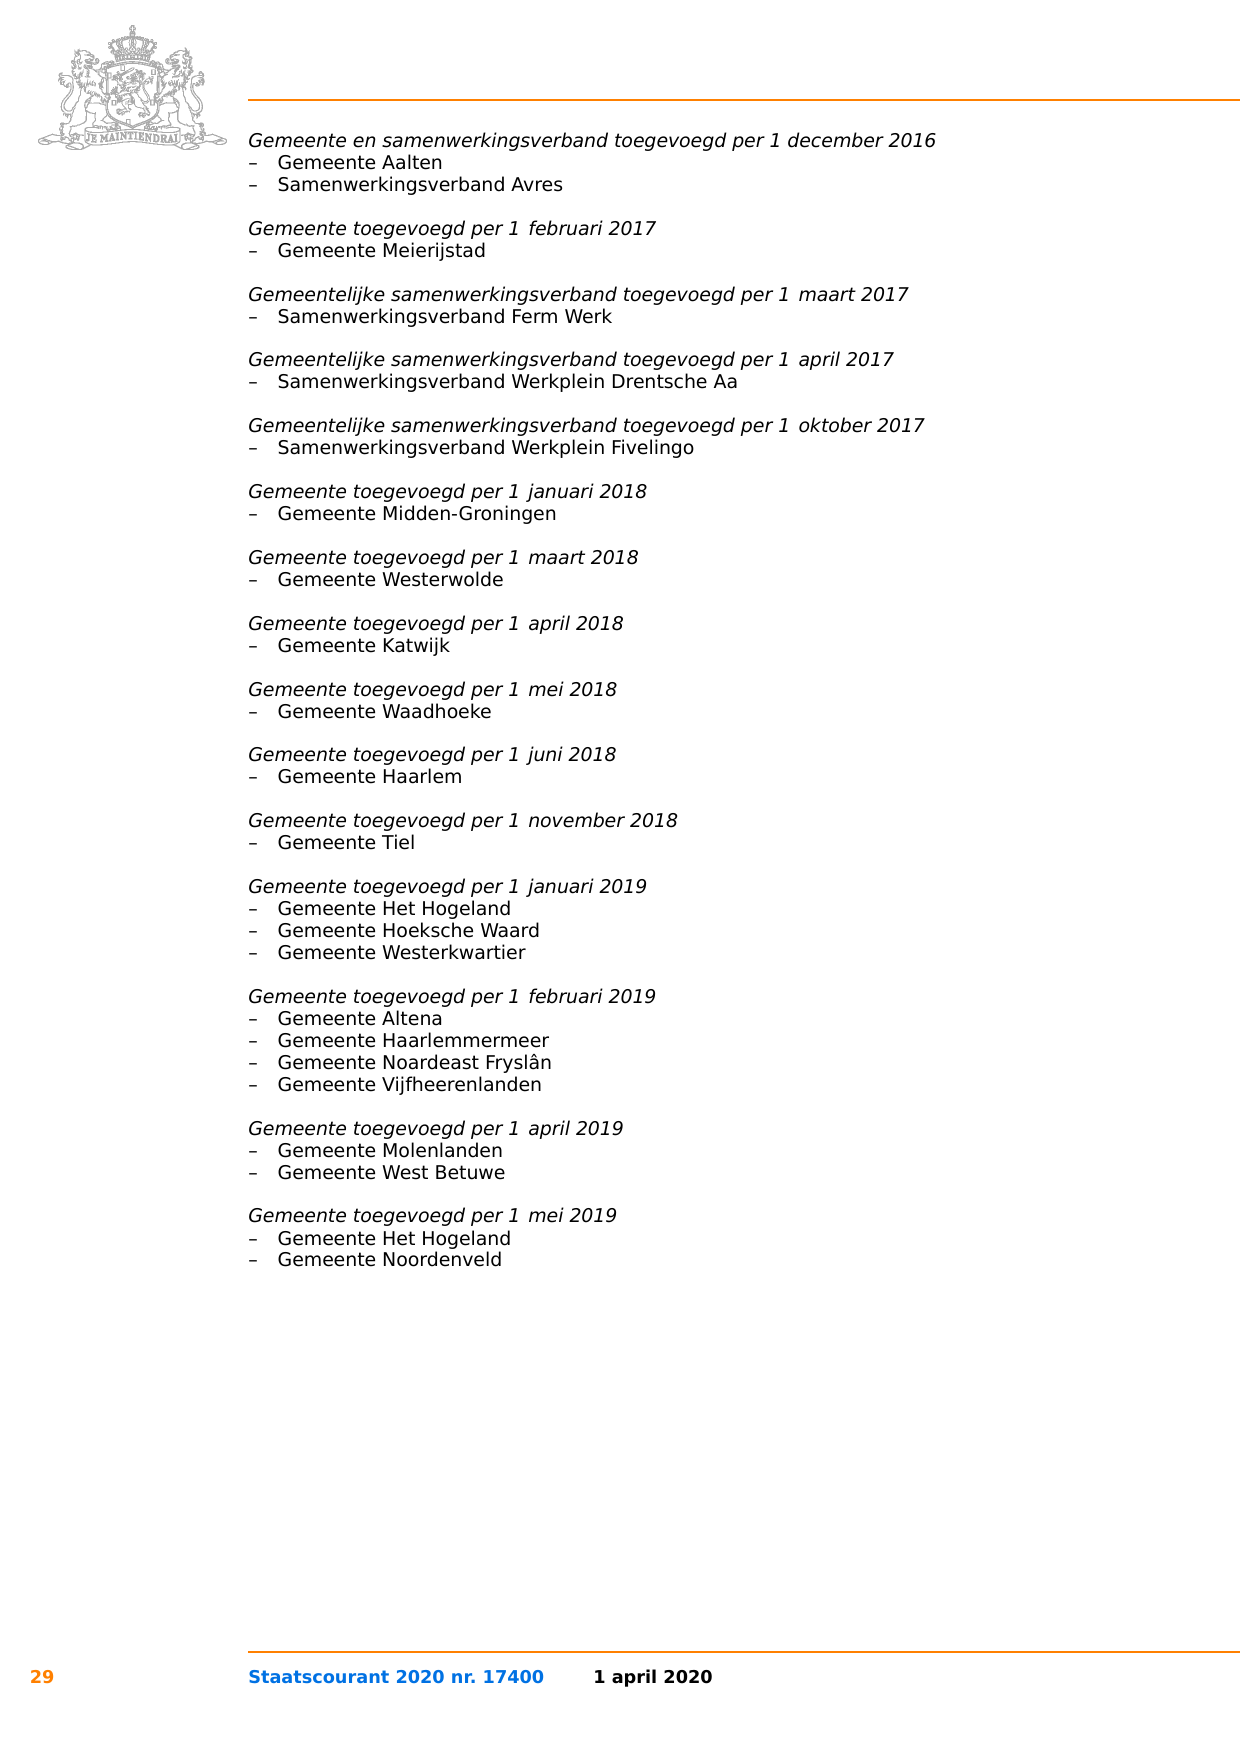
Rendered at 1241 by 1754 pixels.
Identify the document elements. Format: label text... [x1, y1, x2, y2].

text – Gemeente Altena [248, 1008, 1163, 1030]
text Gemeente toegevoegd per 1 maart 2018 [248, 547, 1163, 569]
text Gemeente toegevoegd per 1 april 2019 [248, 1118, 1163, 1139]
text – Gemeente Het Hogeland [248, 898, 1163, 920]
text Gemeente toegevoegd per 1 januari 2019 [248, 876, 1163, 898]
text – Gemeente Het Hogeland [248, 1227, 1163, 1249]
text Gemeente toegevoegd per 1 mei 2018 [248, 678, 1163, 701]
text – Gemeente Noardeast Fryslân [248, 1052, 1163, 1074]
text – Gemeente Tiel [248, 832, 1163, 854]
text Gemeentelijke samenwerkingsverband toegevoegd per 1 maart 2017 [248, 283, 1163, 306]
text – Gemeente Westerwolde [248, 569, 1163, 591]
text – Samenwerkingsverband Avres [248, 174, 1163, 196]
text – Gemeente Aalten [248, 152, 1163, 174]
text – Gemeente Haarlemmermeer [248, 1030, 1163, 1052]
text – Samenwerkingsverband Werkplein Drentsche Aa [248, 371, 1163, 393]
text Gemeente toegevoegd per 1 januari 2018 [248, 481, 1163, 503]
text Gemeente en samenwerkingsverband toegevoegd per 1 december 2016 [248, 130, 1163, 152]
text – Gemeente Molenlanden [248, 1139, 1163, 1162]
text – Gemeente Midden-Groningen [248, 503, 1163, 525]
text – Samenwerkingsverband Ferm Werk [248, 306, 1163, 327]
text – Gemeente Hoeksche Waard [248, 920, 1163, 942]
text – Gemeente Meierijstad [248, 240, 1163, 262]
text Gemeente toegevoegd per 1 februari 2019 [248, 986, 1163, 1008]
text – Gemeente Noordenveld [248, 1249, 1163, 1271]
text – Gemeente Haarlem [248, 766, 1163, 788]
text Gemeente toegevoegd per 1 februari 2017 [248, 218, 1163, 240]
text Gemeente toegevoegd per 1 juni 2018 [248, 744, 1163, 766]
text Gemeente toegevoegd per 1 mei 2019 [248, 1205, 1163, 1227]
text – Gemeente West Betuwe [248, 1162, 1163, 1183]
text Gemeente toegevoegd per 1 april 2018 [248, 613, 1163, 635]
text – Samenwerkingsverband Werkplein Fivelingo [248, 437, 1163, 459]
text – Gemeente Waadhoeke [248, 701, 1163, 722]
text Gemeente toegevoegd per 1 november 2018 [248, 810, 1163, 832]
text – Gemeente Katwijk [248, 635, 1163, 657]
text – Gemeente Westerkwartier [248, 942, 1163, 964]
text Gemeentelijke samenwerkingsverband toegevoegd per 1 april 2017 [248, 349, 1163, 371]
text Gemeentelijke samenwerkingsverband toegevoegd per 1 oktober 2017 [248, 415, 1163, 437]
picture [38, 25, 227, 150]
text – Gemeente Vijfheerenlanden [248, 1074, 1163, 1096]
